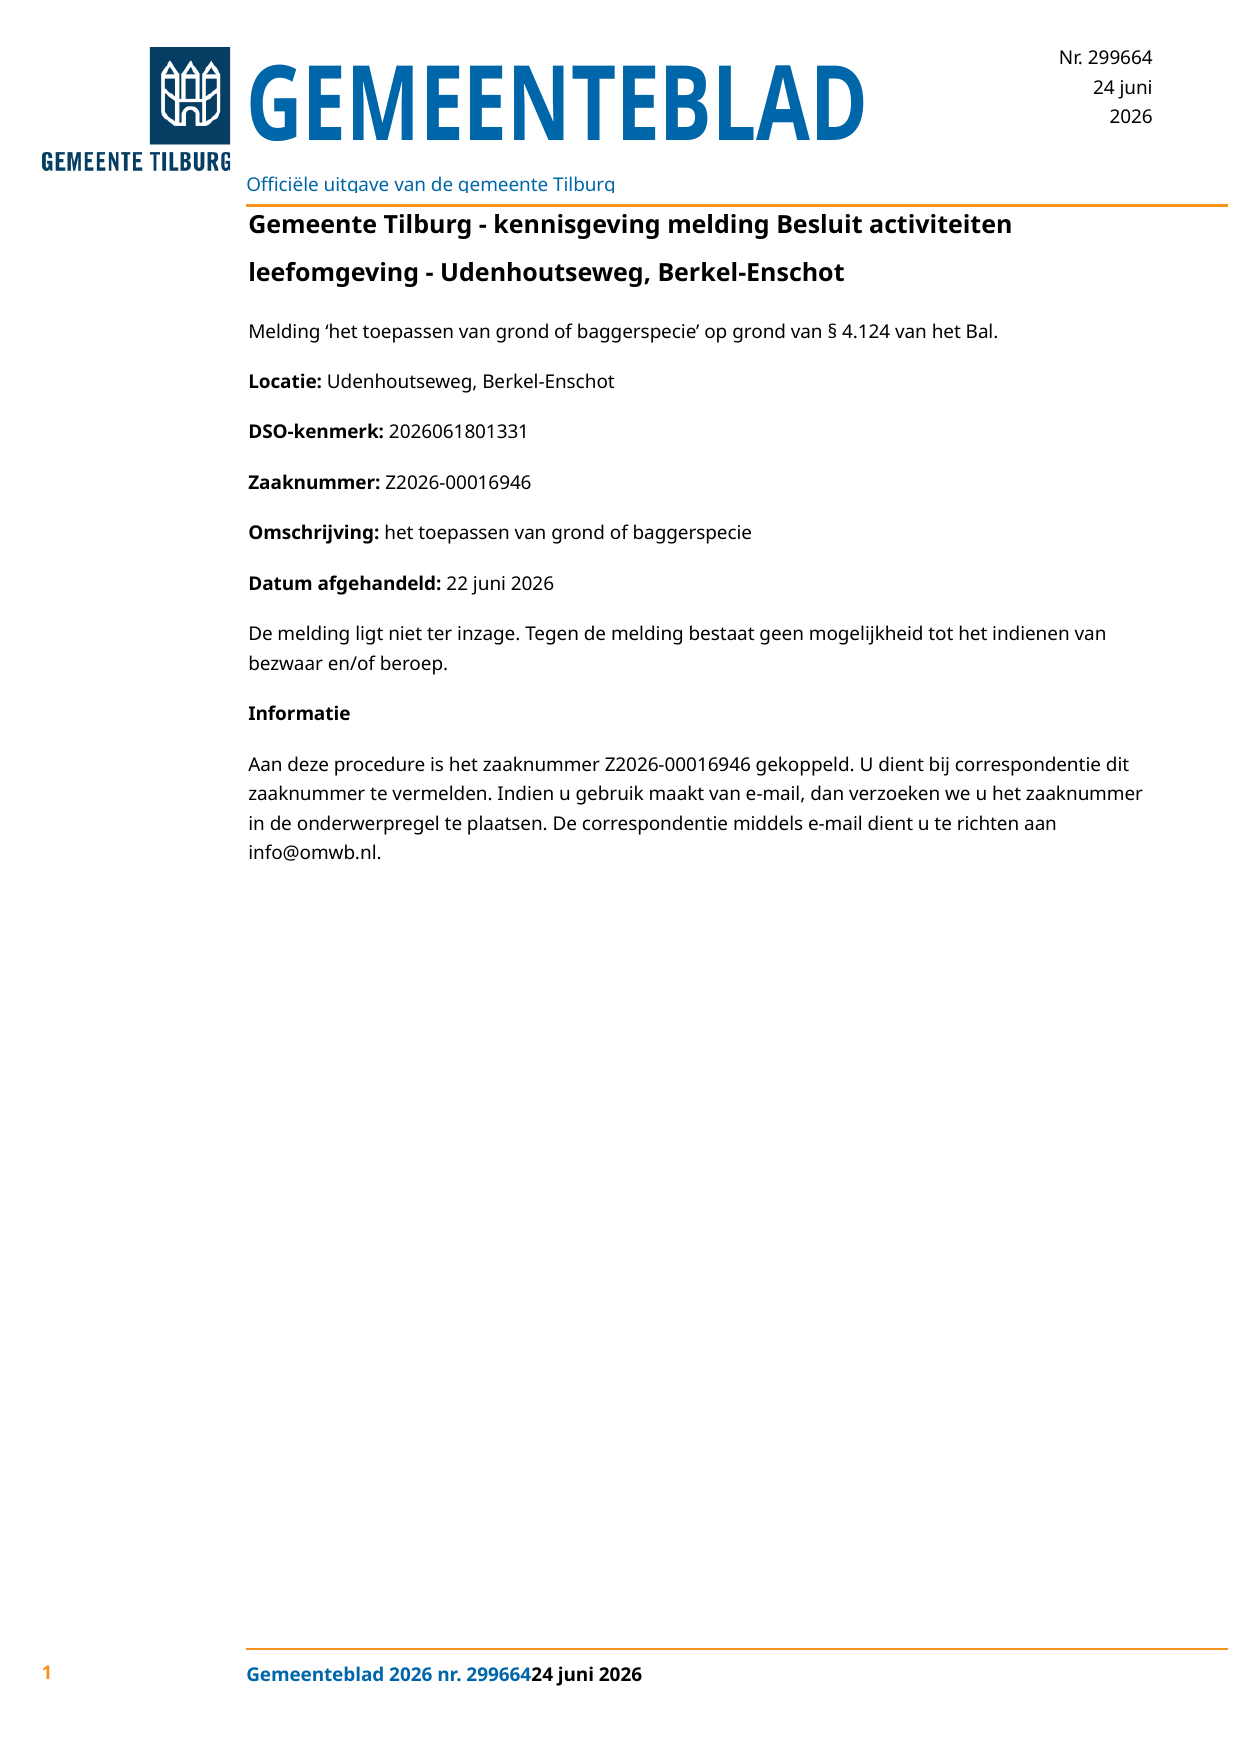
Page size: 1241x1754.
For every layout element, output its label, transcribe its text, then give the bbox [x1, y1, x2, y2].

text Melding ‘het toepassen van grond of baggerspecie’ op grond van § 4.124 van het Bal. [248, 318, 1152, 344]
text Aan deze procedure is het zaaknummer Z2026-00016946 gekoppeld. U dient bij correspondentie dit zaaknummer te vermelden. Indien u gebruik maakt van e-mail, dan verzoeken we u het zaaknummer in de onderwerpregel te plaatsen. De correspondentie middels e-mail dient u te richten aan info@omwb.nl. [248, 751, 1152, 865]
text De melding ligt niet ter inzage. Tegen de melding bestaat geen mogelijkheid tot het indienen van bezwaar en/of beroep. [248, 620, 1152, 676]
text Informatie [248, 700, 1152, 726]
picture [41, 47, 231, 172]
text Zaaknummer: Z2026-00016946 [248, 469, 1152, 495]
text Omschrijving: het toepassen van grond of baggerspecie [248, 519, 1152, 545]
text Datum afgehandeld: 22 juni 2026 [248, 570, 1152, 596]
text DSO-kenmerk: 2026061801331 [248, 419, 1152, 444]
text Gemeente Tilburg - kennisgeving melding Besluit activiteiten leefomgeving - Udenhoutseweg, Berkel-Enschot [248, 207, 1152, 288]
text Locatie: Udenhoutseweg, Berkel-Enschot [248, 368, 1152, 394]
